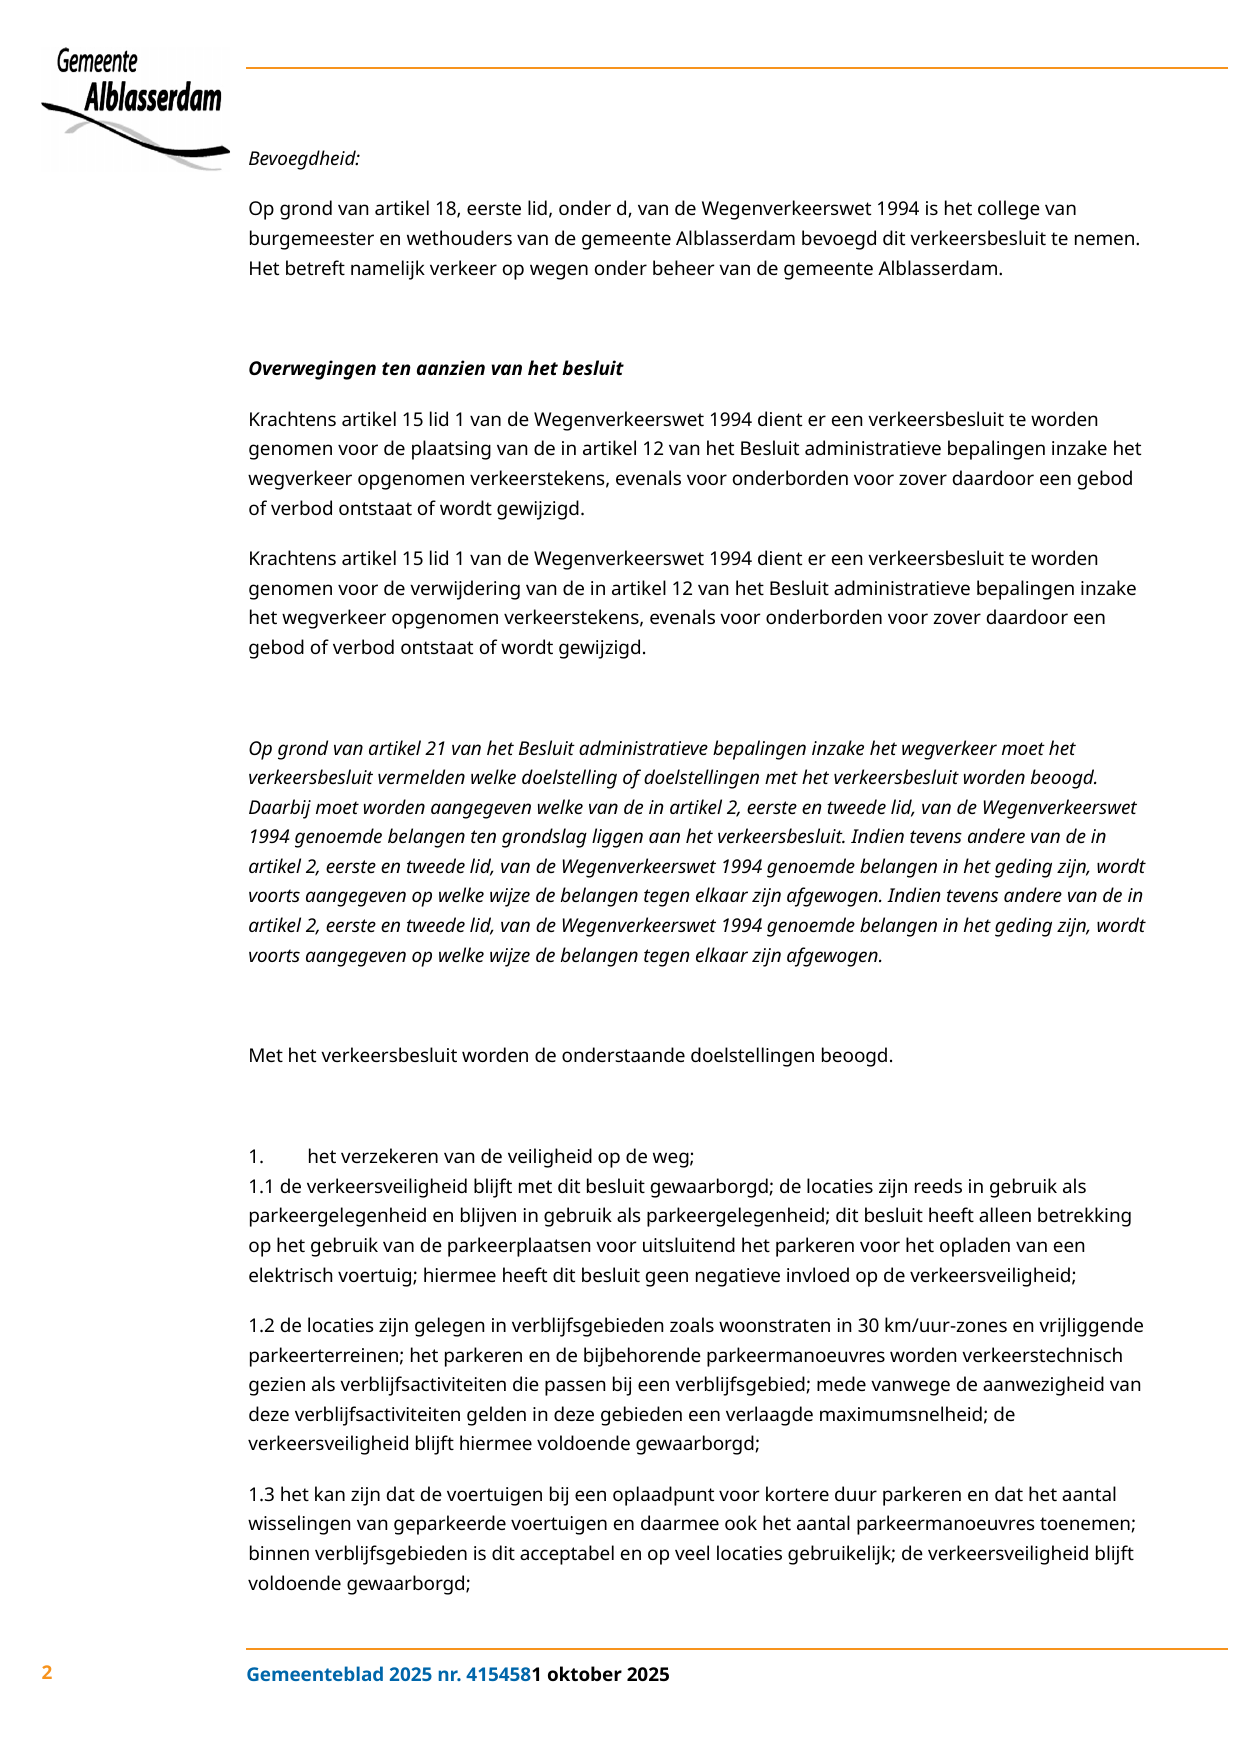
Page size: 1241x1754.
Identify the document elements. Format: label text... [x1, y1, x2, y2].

text Op grond van artikel 21 van het Besluit administratieve bepalingen inzake het wegverkeer moet het verkeersbesluit vermelden welke doelstelling of doelstellingen met het verkeersbesluit worden beoogd. Daarbij moet worden aangegeven welke van de in artikel 2, eerste en tweede lid, van de Wegenverkeerswet 1994 genoemde belangen ten grondslag liggen aan het verkeersbesluit. Indien tevens andere van de in artikel 2, eerste en tweede lid, van de Wegenverkeerswet 1994 genoemde belangen in het geding zijn, wordt voorts aangegeven op welke wijze de belangen tegen elkaar zijn afgewogen. Indien tevens andere van de in artikel 2, eerste en tweede lid, van de Wegenverkeerswet 1994 genoemde belangen in het geding zijn, wordt voorts aangegeven op welke wijze de belangen tegen elkaar zijn afgewogen. [248, 735, 1152, 968]
list het verzekeren van de veiligheid op de weg; [248, 1143, 1152, 1169]
text Krachtens artikel 15 lid 1 van de Wegenverkeerswet 1994 dient er een verkeersbesluit te worden genomen voor de verwijdering van de in artikel 12 van het Besluit administratieve bepalingen inzake het wegverkeer opgenomen verkeerstekens, evenals voor onderborden voor zover daardoor een gebod of verbod ontstaat of wordt gewijzigd. [248, 545, 1152, 660]
text Bevoegdheid: [248, 145, 1152, 171]
text Met het verkeersbesluit worden de onderstaande doelstellingen beoogd. [248, 1043, 1152, 1068]
text Op grond van artikel 18, eerste lid, onder d, van de Wegenverkeerswet 1994 is het college van burgemeester en wethouders van de gemeente Alblasserdam bevoegd dit verkeersbesluit te nemen. Het betreft namelijk verkeer op wegen onder beheer van de gemeente Alblasserdam. [248, 196, 1152, 281]
picture [41, 47, 231, 172]
text 1.1 de verkeersveiligheid blijft met dit besluit gewaarborgd; de locaties zijn reeds in gebruik als parkeergelegenheid en blijven in gebruik als parkeergelegenheid; dit besluit heeft alleen betrekking op het gebruik van de parkeerplaatsen voor uitsluitend het parkeren voor het opladen van een elektrisch voertuig; hiermee heeft dit besluit geen negatieve invloed op de verkeersveiligheid; [248, 1173, 1152, 1288]
text 1.3 het kan zijn dat de voertuigen bij een oplaadpunt voor kortere duur parkeren en dat het aantal wisselingen van geparkeerde voertuigen en daarmee ook het aantal parkeermanoeuvres toenemen; binnen verblijfsgebieden is dit acceptabel en op veel locaties gebruikelijk; de verkeersveiligheid blijft voldoende gewaarborgd; [248, 1481, 1152, 1596]
text Overwegingen ten aanzien van het besluit [248, 356, 1152, 381]
text Krachtens artikel 15 lid 1 van de Wegenverkeerswet 1994 dient er een verkeersbesluit te worden genomen voor de plaatsing van de in artikel 12 van het Besluit administratieve bepalingen inzake het wegverkeer opgenomen verkeerstekens, evenals voor onderborden voor zover daardoor een gebod of verbod ontstaat of wordt gewijzigd. [248, 406, 1152, 521]
text 1.2 de locaties zijn gelegen in verblijfsgebieden zoals woonstraten in 30 km/uur-zones en vrijliggende parkeerterreinen; het parkeren en de bijbehorende parkeermanoeuvres worden verkeerstechnisch gezien als verblijfsactiviteiten die passen bij een verblijfsgebied; mede vanwege de aanwezigheid van deze verblijfsactiviteiten gelden in deze gebieden een verlaagde maximumsnelheid; de verkeersveiligheid blijft hiermee voldoende gewaarborgd; [248, 1312, 1152, 1456]
